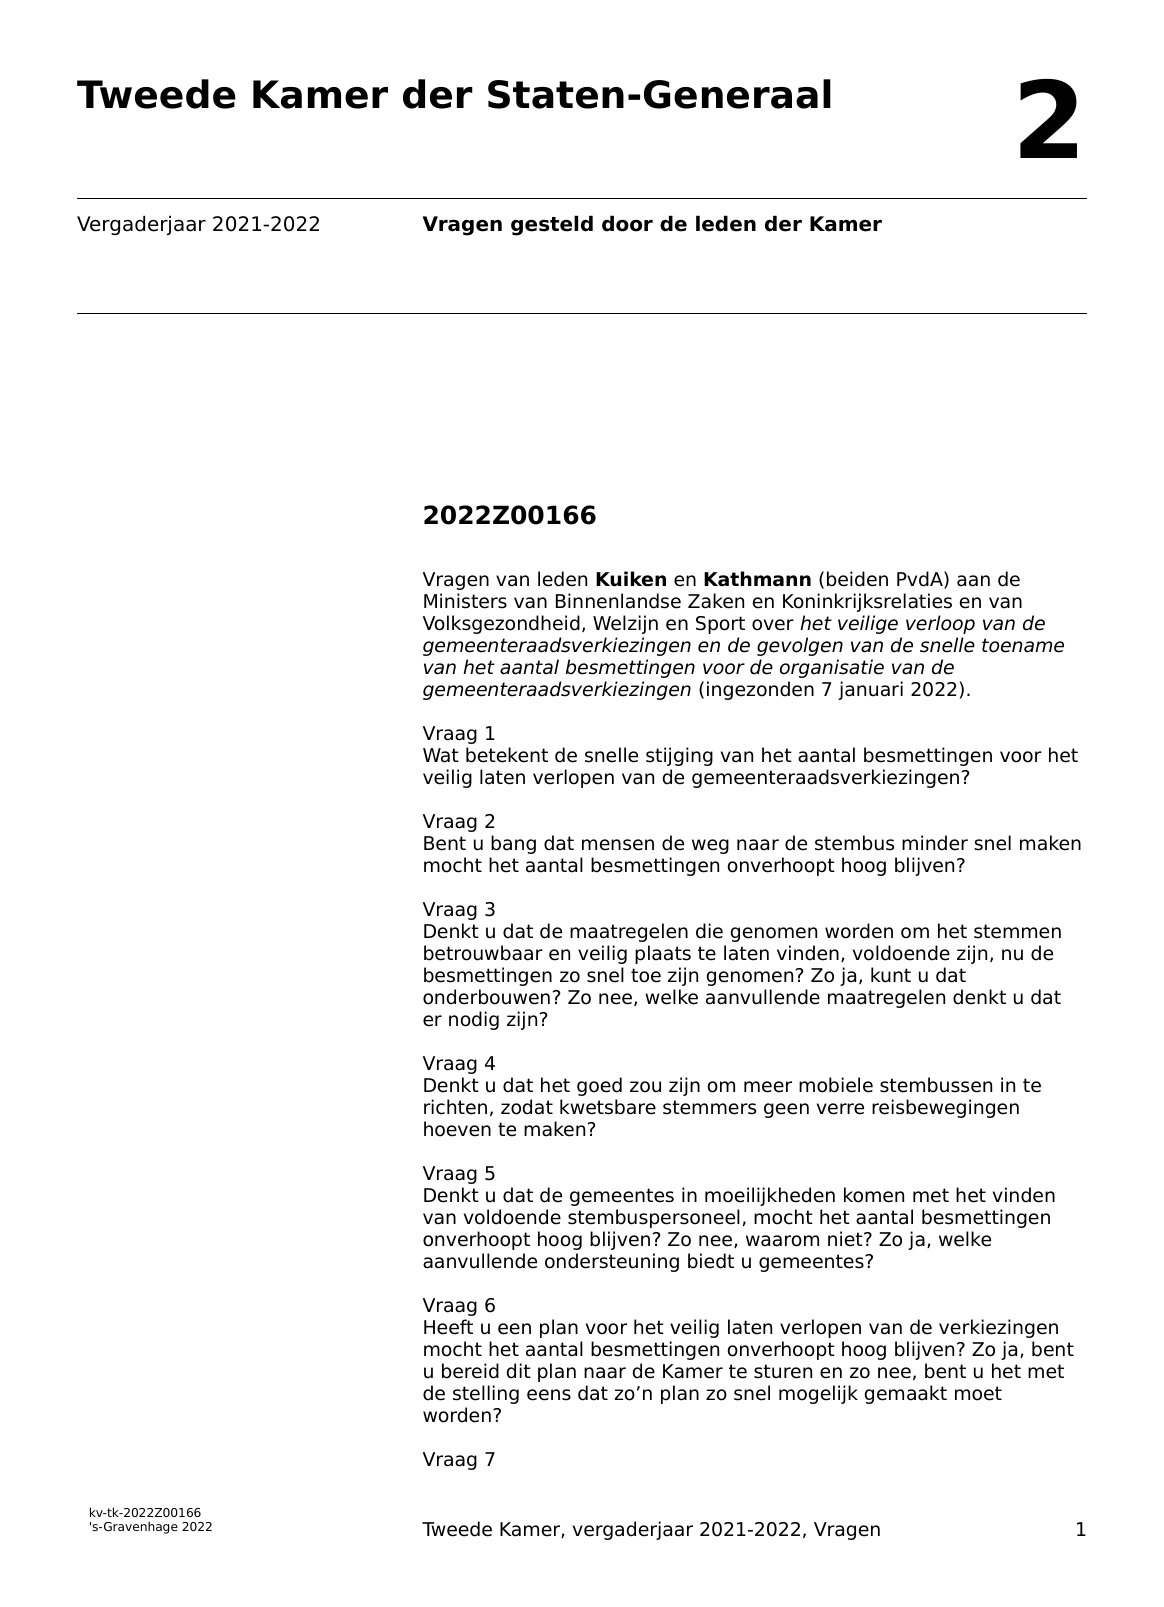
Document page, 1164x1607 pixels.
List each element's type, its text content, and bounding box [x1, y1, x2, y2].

table_cell Vergaderjaar 2021-2022 [77, 199, 422, 313]
text 's-Gravenhage 2022 [88, 1520, 323, 1534]
table_header 2 [886, 59, 1087, 198]
text Denkt u dat de gemeentes in moeilijkheden komen met het vinden van voldoende stembuspersoneel, mocht het aantal besmettingen onverhoopt hoog blijven? Zo nee, waarom niet? Zo ja, welke aanvullende ondersteuning biedt u gemeentes? [422, 1185, 1087, 1273]
text Vraag 1 [422, 723, 1087, 745]
text Vraag 3 [422, 899, 1087, 921]
text Wat betekent de snelle stijging van het aantal besmettingen voor het veilig laten verlopen van de gemeenteraadsverkiezingen? [422, 745, 1087, 789]
text Denkt u dat het goed zou zijn om meer mobiele stembussen in te richten, zodat kwetsbare stemmers geen verre reisbewegingen hoeven te maken? [422, 1075, 1087, 1141]
text Vraag 7 [422, 1449, 1087, 1471]
text Vraag 2 [422, 811, 1087, 833]
text Vragen van leden Kuiken en Kathmann (beiden PvdA) aan de Ministers van Binnenlandse Zaken en Koninkrijksrelaties en van Volksgezondheid, Welzijn en Sport over het veilige verloop van de gemeenteraadsverkiezingen en de gevolgen van de snelle toename van het aantal besmettingen voor de organisatie van de gemeenteraadsverkiezingen (ingezonden 7 januari 2022). [422, 569, 1087, 701]
text Denkt u dat de maatregelen die genomen worden om het stemmen betrouwbaar en veilig plaats te laten vinden, voldoende zijn, nu de besmettingen zo snel toe zijn genomen? Zo ja, kunt u dat onderbouwen? Zo nee, welke aanvullende maatregelen denkt u dat er nodig zijn? [422, 921, 1087, 1031]
text Vraag 4 [422, 1053, 1087, 1075]
text Vraag 6 [422, 1295, 1087, 1317]
text Vraag 5 [422, 1163, 1087, 1185]
text Bent u bang dat mensen de weg naar de stembus minder snel maken mocht het aantal besmettingen onverhoopt hoog blijven? [422, 833, 1087, 877]
text kv-tk-2022Z00166 [88, 1506, 323, 1520]
table_cell Vragen gesteld door de leden der Kamer [422, 199, 1087, 313]
table_header Tweede Kamer der Staten-Generaal [77, 59, 886, 198]
text 2022Z00166 [422, 501, 1087, 531]
text Heeft u een plan voor het veilig laten verlopen van de verkiezingen mocht het aantal besmettingen onverhoopt hoog blijven? Zo ja, bent u bereid dit plan naar de Kamer te sturen en zo nee, bent u het met de stelling eens dat zo’n plan zo snel mogelijk gemaakt moet worden? [422, 1317, 1087, 1427]
